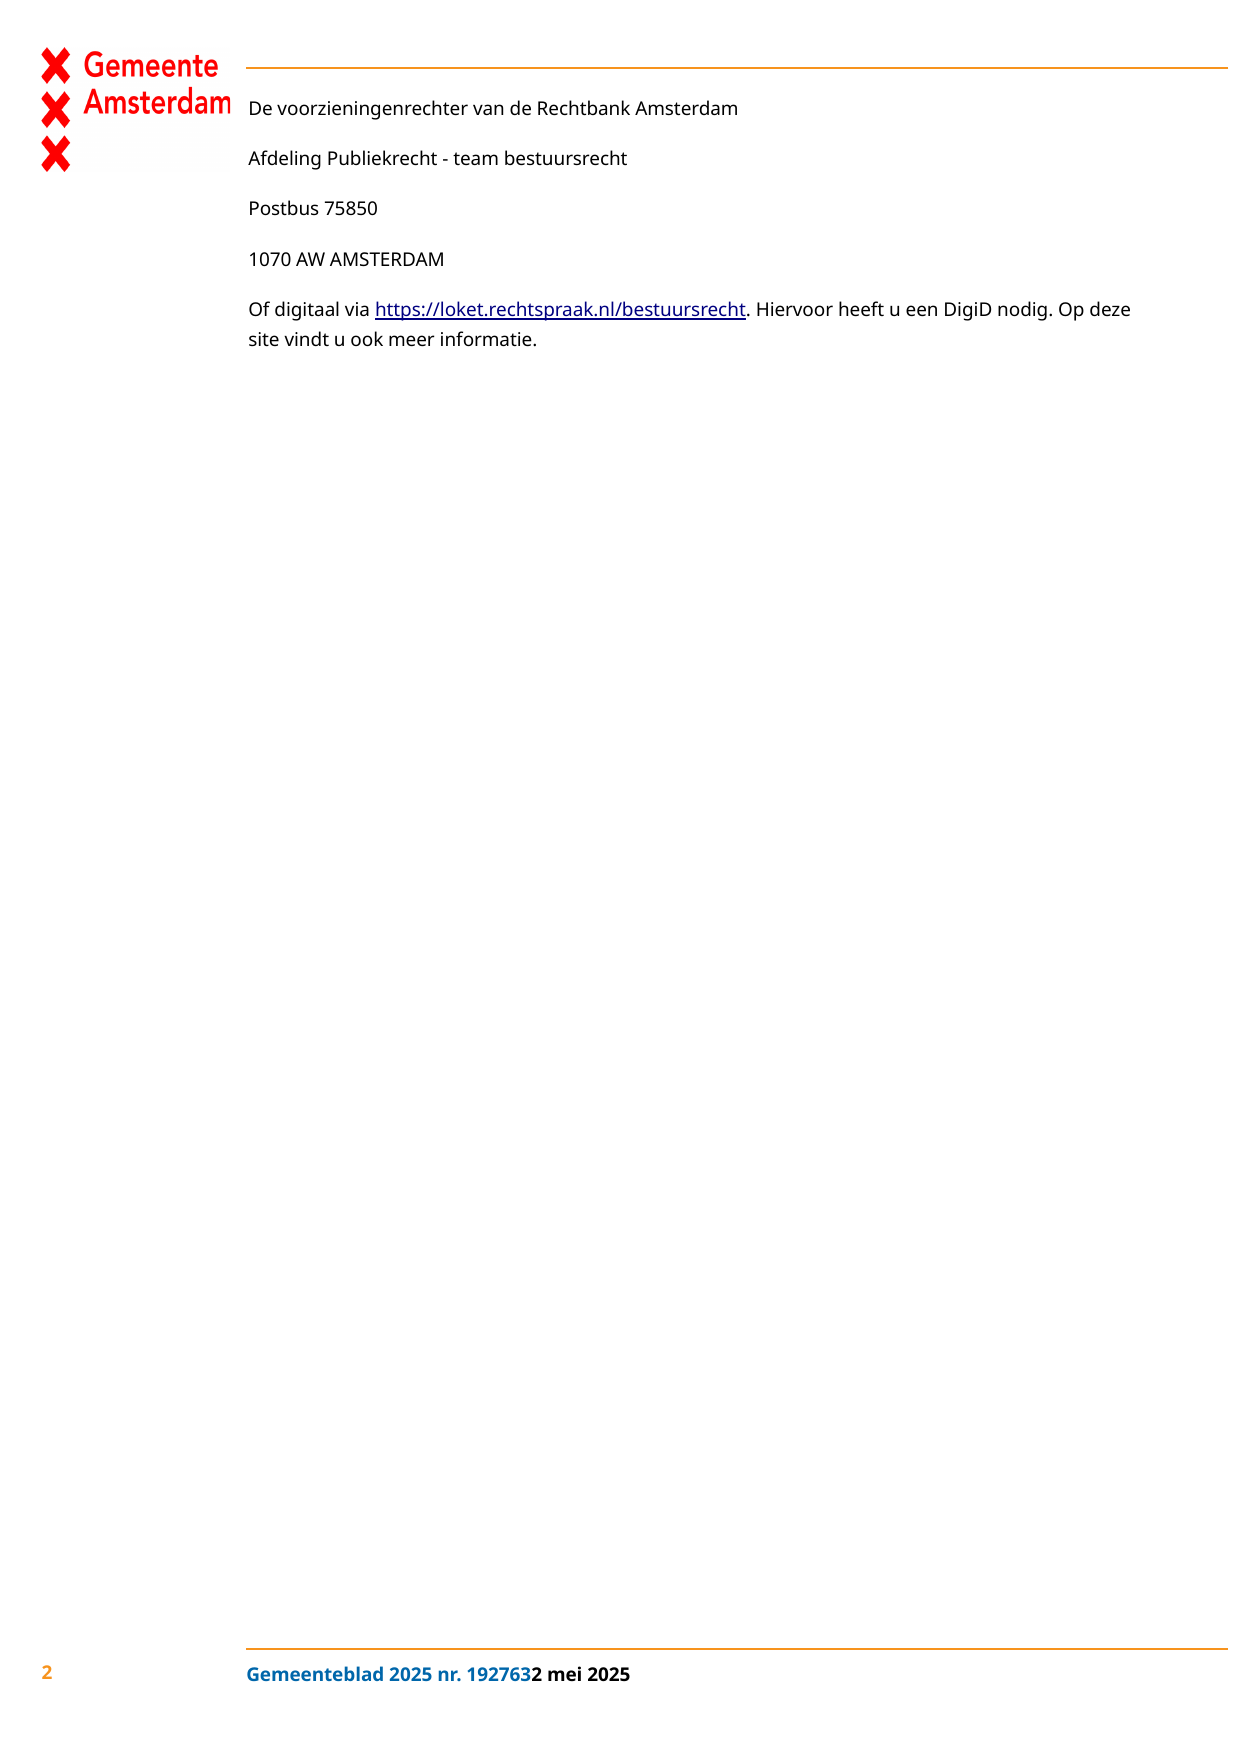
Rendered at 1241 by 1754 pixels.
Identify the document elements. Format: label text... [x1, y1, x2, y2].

text Of digitaal via https://loket.rechtspraak.nl/bestuursrecht. Hiervoor heeft u een DigiD nodig. Op deze site vindt u ook meer informatie. [248, 296, 1152, 352]
text Postbus 75850 [248, 196, 1152, 221]
text 1070 AW AMSTERDAM [248, 246, 1152, 272]
text Afdeling Publiekrecht - team bestuursrecht [248, 145, 1152, 171]
picture [41, 47, 231, 172]
text De voorzieningenrechter van de Rechtbank Amsterdam [248, 95, 1152, 121]
